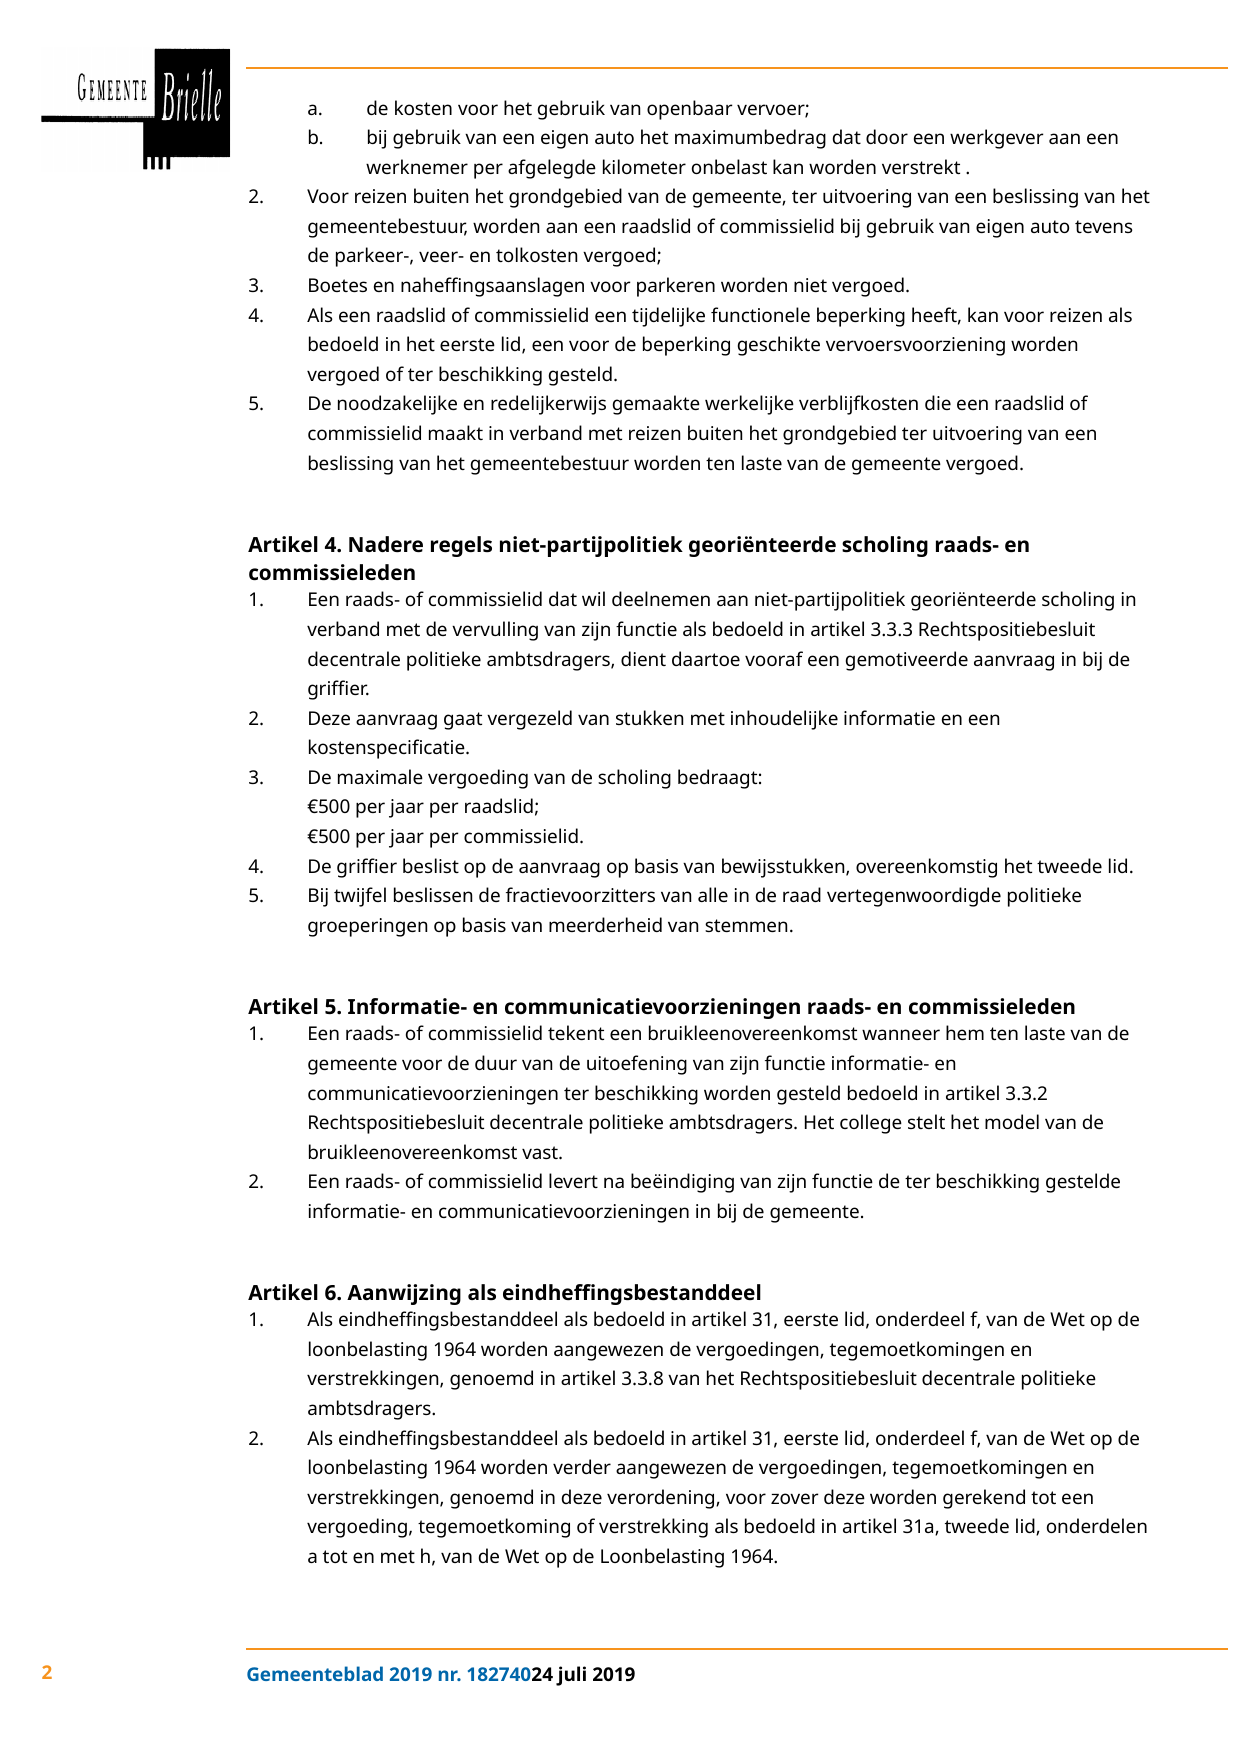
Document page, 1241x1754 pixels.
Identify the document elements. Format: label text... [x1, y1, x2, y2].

list Een raads- of commissielid levert na beëindiging van zijn functie de ter beschikking gestelde informatie- en communicatievoorzieningen in bij de gemeente. [248, 1168, 1152, 1224]
text Artikel 5. Informatie- en communicatievoorzieningen raads- en commissieleden [248, 992, 1152, 1021]
list €500 per jaar per commissielid. [248, 823, 1152, 849]
list Deze aanvraag gaat vergezeld van stukken met inhoudelijke informatie en een kostenspecificatie. [248, 705, 1152, 760]
list bij gebruik van een eigen auto het maximumbedrag dat door een werkgever aan een werknemer per afgelegde kilometer onbelast kan worden verstrekt . [307, 124, 1152, 180]
list Als eindheffingsbestanddeel als bedoeld in artikel 31, eerste lid, onderdeel f, van de Wet op de loonbelasting 1964 worden verder aangewezen de vergoedingen, tegemoetkomingen en verstrekkingen, genoemd in deze verordening, voor zover deze worden gerekend tot een vergoeding, tegemoetkoming of verstrekking als bedoeld in artikel 31a, tweede lid, onderdelen a tot en met h, van de Wet op de Loonbelasting 1964. [248, 1425, 1152, 1569]
list Boetes en naheffingsaanslagen voor parkeren worden niet vergoed. [248, 272, 1152, 298]
list Een raads- of commissielid dat wil deelnemen aan niet-partijpolitiek georiënteerde scholing in verband met de vervulling van zijn functie als bedoeld in artikel 3.3.3 Rechtspositiebesluit decentrale politieke ambtsdragers, dient daartoe vooraf een gemotiveerde aanvraag in bij de griffier. [248, 587, 1152, 701]
list Als een raadslid of commissielid een tijdelijke functionele beperking heeft, kan voor reizen als bedoeld in het eerste lid, een voor de beperking geschikte vervoersvoorziening worden vergoed of ter beschikking gesteld. [248, 302, 1152, 387]
list De griffier beslist op de aanvraag op basis van bewijsstukken, overeenkomstig het tweede lid. [248, 853, 1152, 879]
list de kosten voor het gebruik van openbaar vervoer; [307, 95, 1152, 121]
list Als eindheffingsbestanddeel als bedoeld in artikel 31, eerste lid, onderdeel f, van de Wet op de loonbelasting 1964 worden aangewezen de vergoedingen, tegemoetkomingen en verstrekkingen, genoemd in artikel 3.3.8 van het Rechtspositiebesluit decentrale politieke ambtsdragers. [248, 1306, 1152, 1421]
list De noodzakelijke en redelijkerwijs gemaakte werkelijke verblijfkosten die een raadslid of commissielid maakt in verband met reizen buiten het grondgebied ter uitvoering van een beslissing van het gemeentebestuur worden ten laste van de gemeente vergoed. [248, 391, 1152, 476]
list Een raads- of commissielid tekent een bruikleenovereenkomst wanneer hem ten laste van de gemeente voor de duur van de uitoefening van zijn functie informatie- en communicatievoorzieningen ter beschikking worden gesteld bedoeld in artikel 3.3.2 Rechtspositiebesluit decentrale politieke ambtsdragers. Het college stelt het model van de bruikleenovereenkomst vast. [248, 1021, 1152, 1164]
list De maximale vergoeding van de scholing bedraagt: [248, 764, 1152, 790]
text Artikel 6. Aanwijzing als eindheffingsbestanddeel [248, 1278, 1152, 1306]
picture [41, 47, 231, 172]
list Voor reizen buiten het grondgebied van de gemeente, ter uitvoering van een beslissing van het gemeentebestuur, worden aan een raadslid of commissielid bij gebruik van eigen auto tevens de parkeer-, veer- en tolkosten vergoed; [248, 183, 1152, 268]
text Artikel 4. Nadere regels niet-partijpolitiek georiënteerde scholing raads- en commissieleden [248, 530, 1152, 587]
list €500 per jaar per raadslid; [248, 794, 1152, 819]
list Bij twijfel beslissen de fractievoorzitters van alle in de raad vertegenwoordigde politieke groeperingen op basis van meerderheid van stemmen. [248, 882, 1152, 938]
